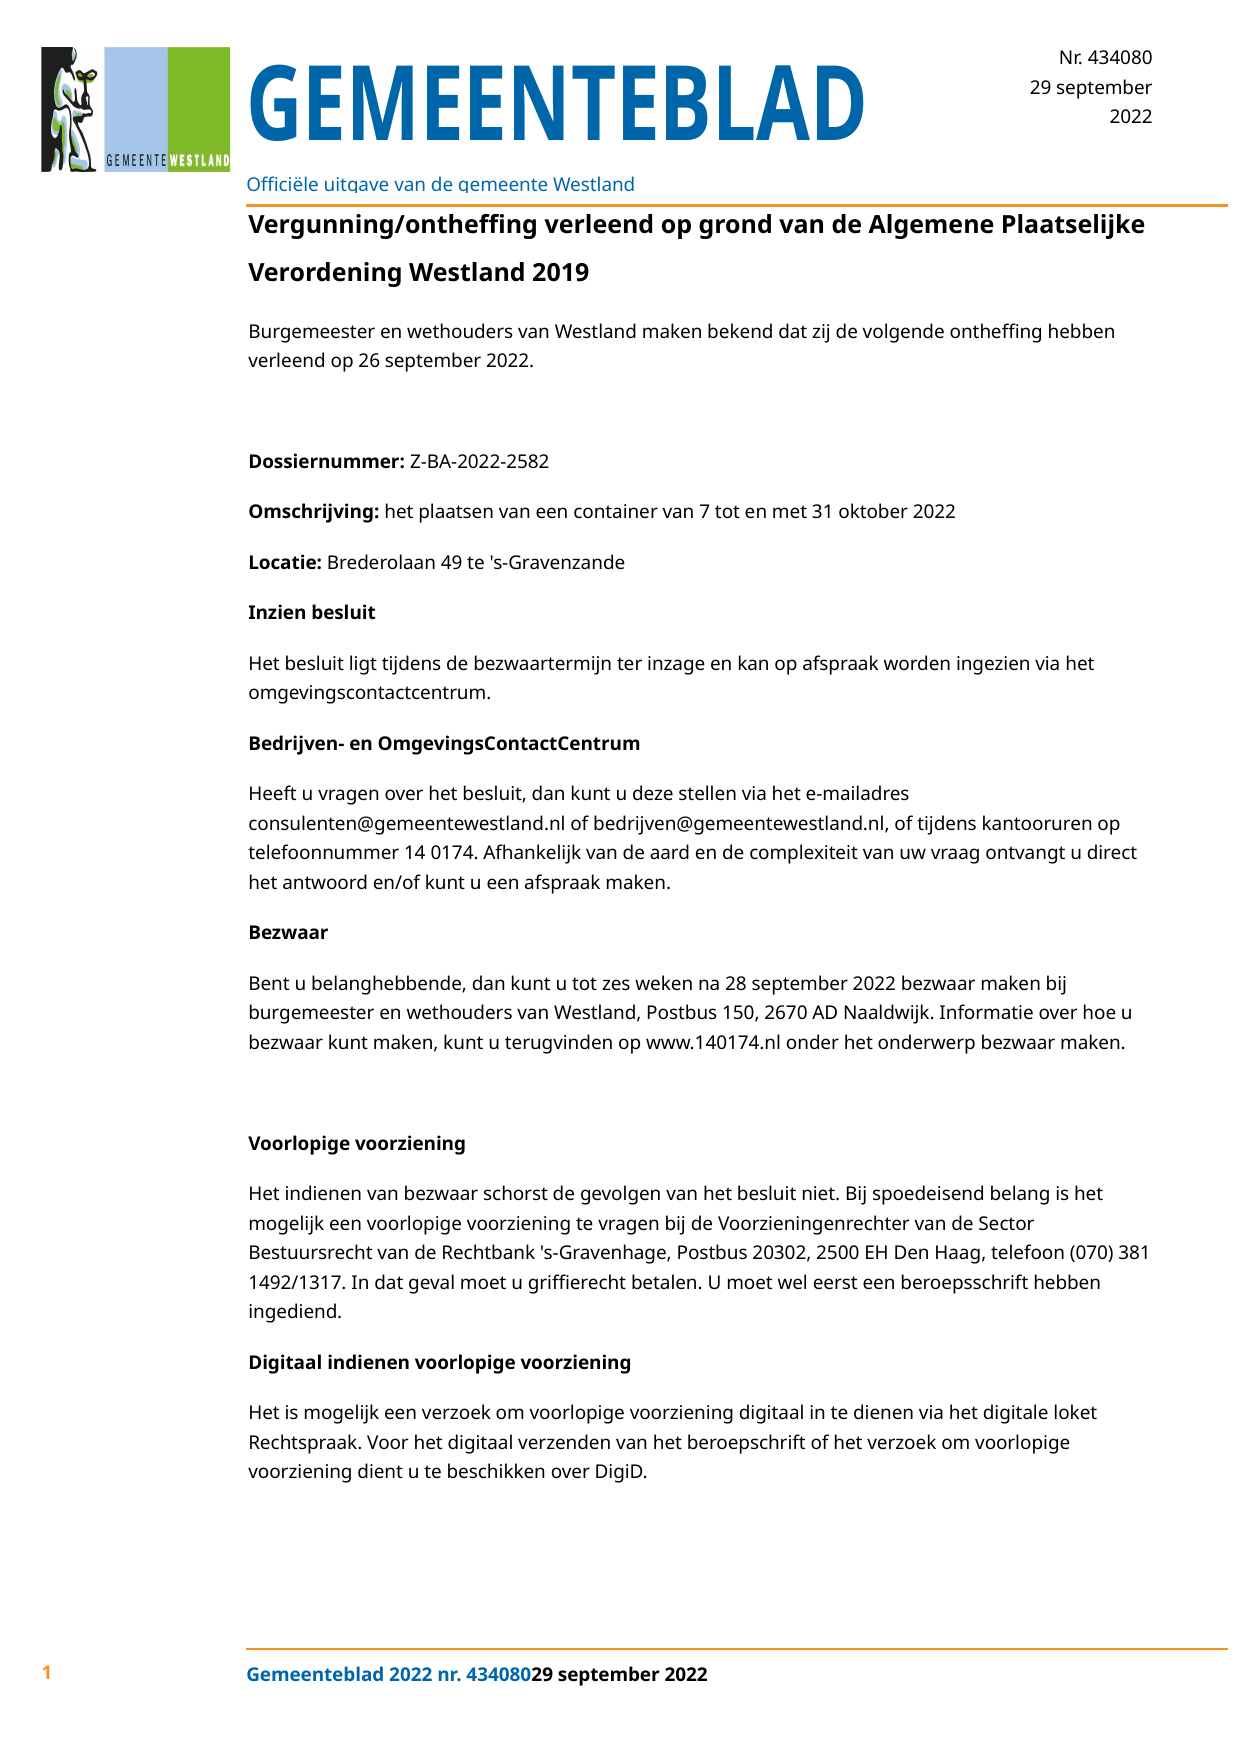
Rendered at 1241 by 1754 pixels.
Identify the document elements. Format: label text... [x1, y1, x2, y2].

text Voorlopige voorziening [248, 1130, 1152, 1156]
text Het indienen van bezwaar schorst de gevolgen van het besluit niet. Bij spoedeisend belang is het mogelijk een voorlopige voorziening te vragen bij de Voorzieningenrechter van de Sector Bestuursrecht van de Rechtbank 's-Gravenhage, Postbus 20302, 2500 EH Den Haag, telefoon (070) 381 1492/1317. In dat geval moet u griffierecht betalen. U moet wel eerst een beroepsschrift hebben ingediend. [248, 1180, 1152, 1324]
text Het is mogelijk een verzoek om voorlopige voorziening digitaal in te dienen via het digitale loket Rechtspraak. Voor het digitaal verzenden van het beroepschrift of het verzoek om voorlopige voorziening dient u te beschikken over DigiD. [248, 1399, 1152, 1484]
text Heeft u vragen over het besluit, dan kunt u deze stellen via het e-mailadres consulenten@gemeentewestland.nl of bedrijven@gemeentewestland.nl, of tijdens kantooruren op telefoonnummer 14 0174. Afhankelijk van de aard en de complexiteit van uw vraag ontvangt u direct het antwoord en/of kunt u een afspraak maken. [248, 780, 1152, 895]
text Dossiernummer: Z-BA-2022-2582 [248, 448, 1152, 474]
picture [41, 47, 231, 172]
text Bent u belanghebbende, dan kunt u tot zes weken na 28 september 2022 bezwaar maken bij burgemeester en wethouders van Westland, Postbus 150, 2670 AD Naaldwijk. Informatie over hoe u bezwaar kunt maken, kunt u terugvinden op www.140174.nl onder het onderwerp bezwaar maken. [248, 970, 1152, 1055]
text Het besluit ligt tijdens de bezwaartermijn ter inzage en kan op afspraak worden ingezien via het omgevingscontactcentrum. [248, 650, 1152, 705]
text Inzien besluit [248, 599, 1152, 625]
text Omschrijving: het plaatsen van een container van 7 tot en met 31 oktober 2022 [248, 499, 1152, 524]
text Burgemeester en wethouders van Westland maken bekend dat zij de volgende ontheffing hebben verleend op 26 september 2022. [248, 318, 1152, 373]
text Bezwaar [248, 919, 1152, 945]
text Digitaal indienen voorlopige voorziening [248, 1349, 1152, 1375]
text Vergunning/ontheffing verleend op grond van de Algemene Plaatselijke Verordening Westland 2019 [248, 207, 1152, 288]
text Bedrijven- en OmgevingsContactCentrum [248, 730, 1152, 756]
text Locatie: Brederolaan 49 te 's-Gravenzande [248, 549, 1152, 575]
